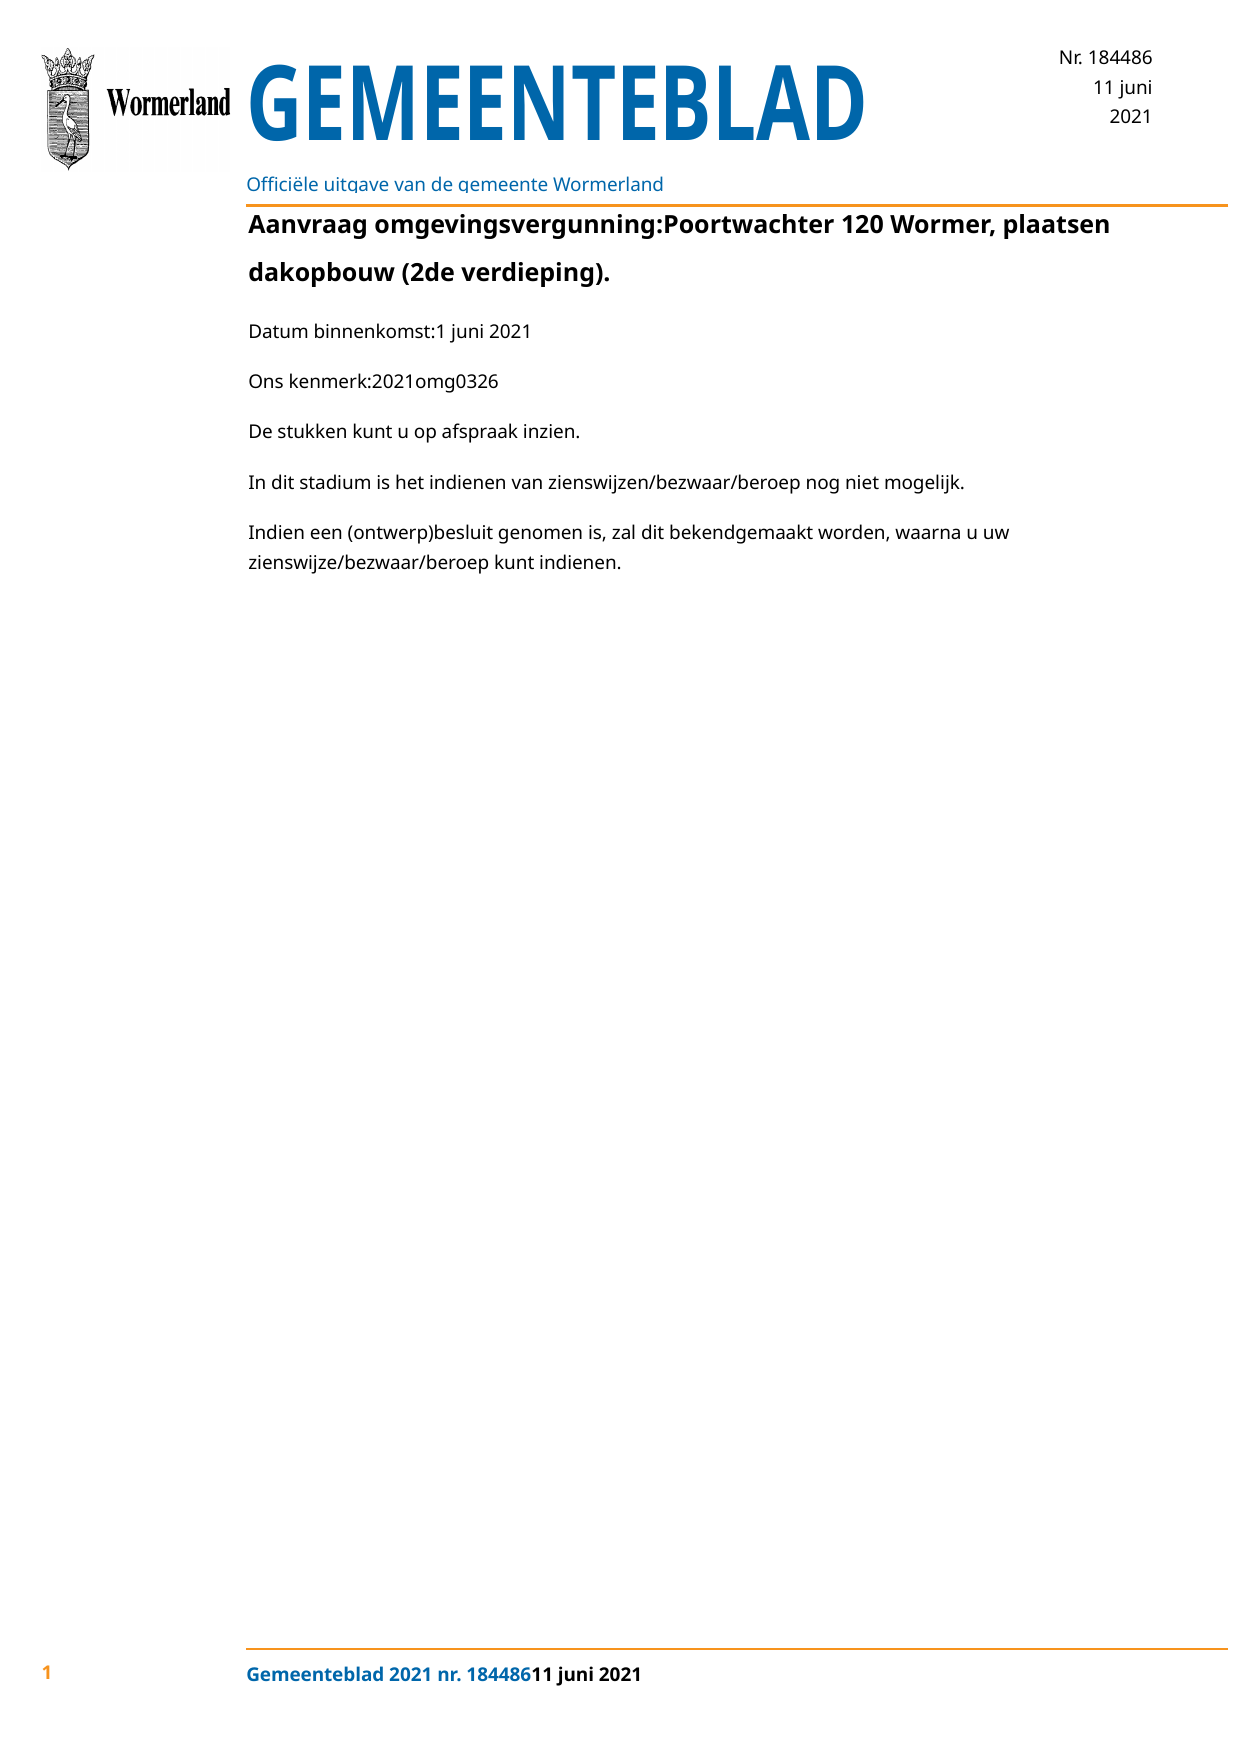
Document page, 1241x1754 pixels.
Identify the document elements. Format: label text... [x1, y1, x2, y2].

text Ons kenmerk:2021omg0326 [248, 368, 1152, 394]
text In dit stadium is het indienen van zienswijzen/bezwaar/beroep nog niet mogelijk. [248, 469, 1152, 495]
picture [41, 47, 231, 172]
text Indien een (ontwerp)besluit genomen is, zal dit bekendgemaakt worden, waarna u uw zienswijze/bezwaar/beroep kunt indienen. [248, 519, 1152, 575]
text Datum binnenkomst:1 juni 2021 [248, 318, 1152, 344]
text Aanvraag omgevingsvergunning:Poortwachter 120 Wormer, plaatsen dakopbouw (2de verdieping). [248, 207, 1152, 288]
text De stukken kunt u op afspraak inzien. [248, 419, 1152, 444]
